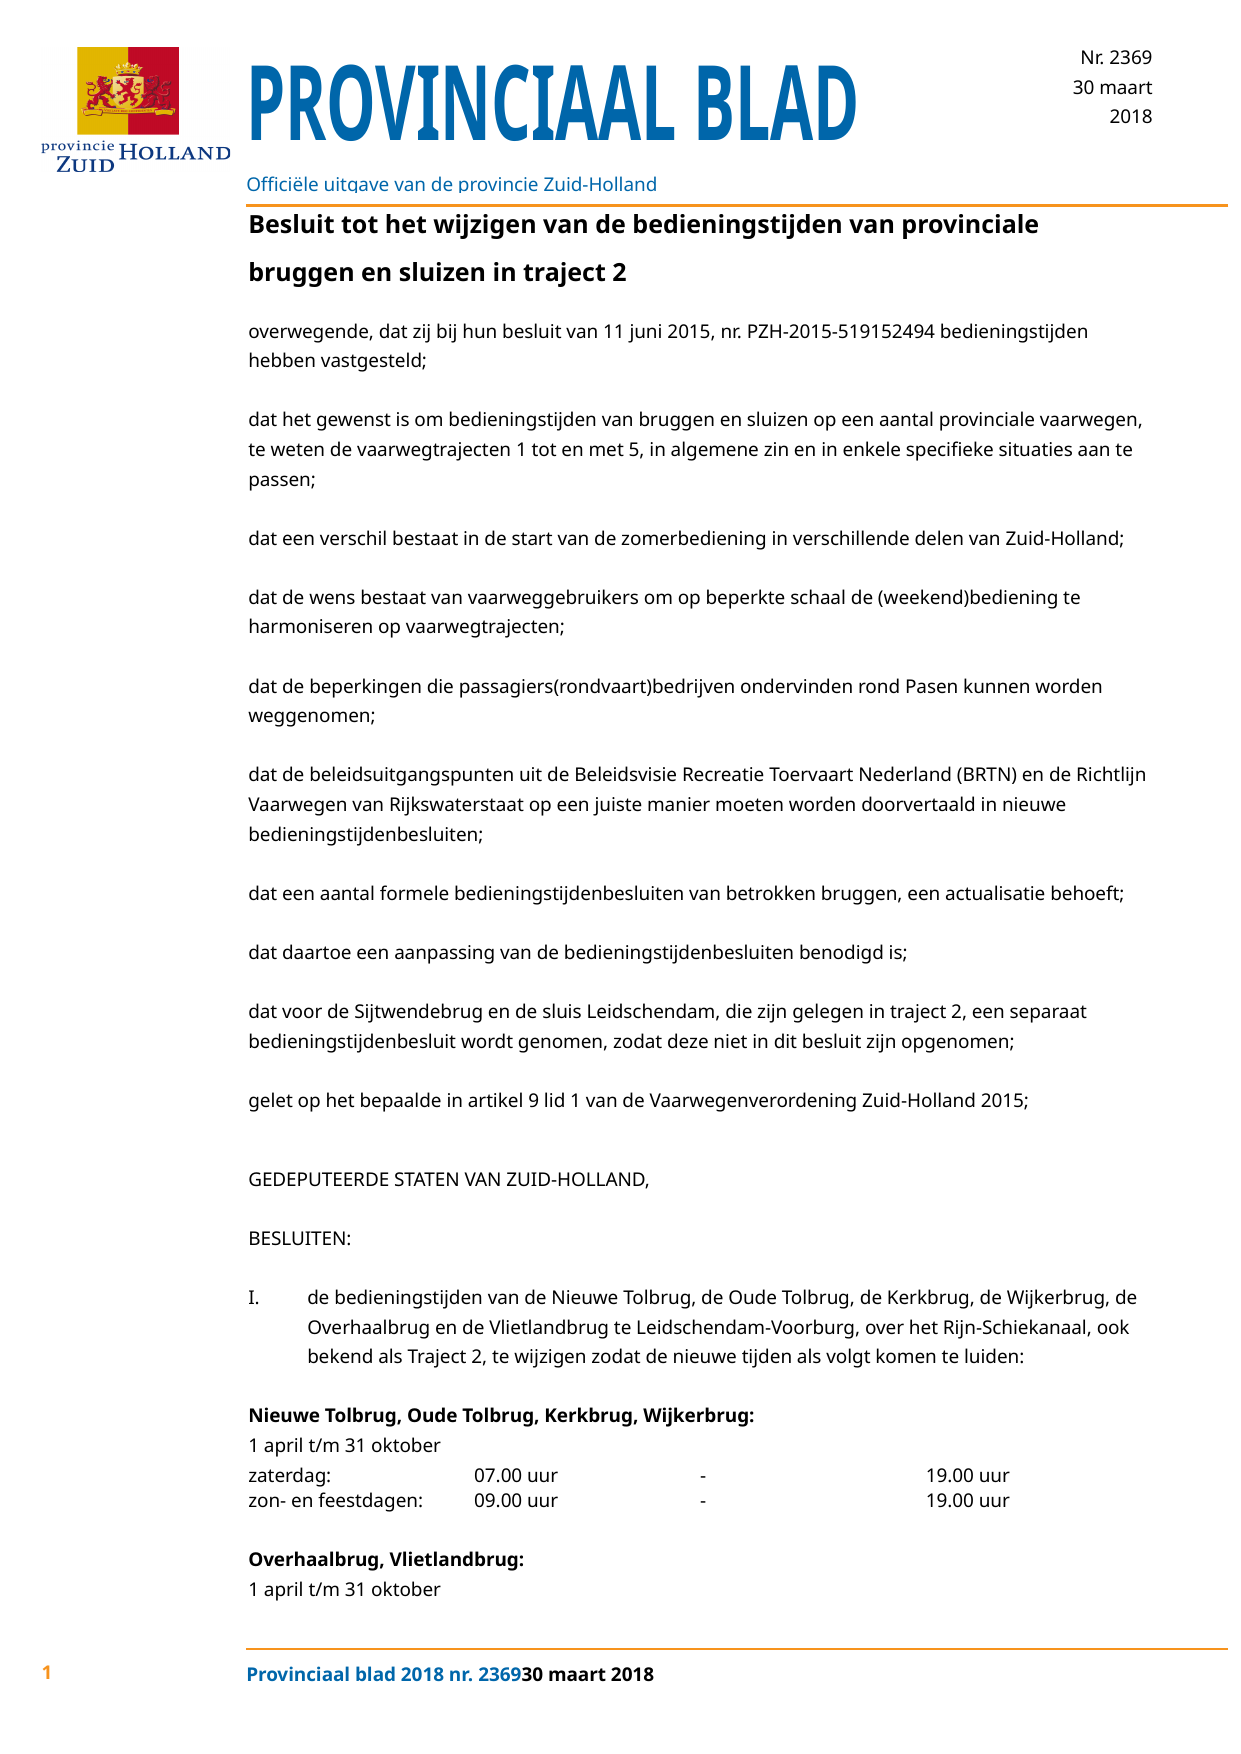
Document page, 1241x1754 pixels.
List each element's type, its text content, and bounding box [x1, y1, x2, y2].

text 1 april t/m 31 oktober [248, 1576, 1152, 1601]
text dat het gewenst is om bedieningstijden van bruggen en sluizen op een aantal provinciale vaarwegen, te weten de vaarwegtrajecten 1 tot en met 5, in algemene zin en in enkele specifieke situaties aan te passen; [248, 407, 1152, 492]
text BESLUITEN: [248, 1225, 1152, 1251]
table_header - [700, 1462, 926, 1488]
table_cell 19.00 uur [926, 1488, 1152, 1513]
text dat de beperkingen die passagiers(rondvaart)bedrijven ondervinden rond Pasen kunnen worden weggenomen; [248, 673, 1152, 728]
list de bedieningstijden van de Nieuwe Tolbrug, de Oude Tolbrug, de Kerkbrug, de Wijkerbrug, de Overhaalbrug en de Vlietlandbrug te Leidschendam-Voorburg, over het Rijn-Schiekanaal, ook bekend als Traject 2, te wijzigen zodat de nieuwe tijden als volgt komen te luiden: [248, 1284, 1152, 1369]
table_header 19.00 uur [926, 1462, 1152, 1488]
text Overhaalbrug, Vlietlandbrug: [248, 1546, 1152, 1572]
picture [41, 47, 231, 172]
text GEDEPUTEERDE STATEN VAN ZUID-HOLLAND, [248, 1166, 1152, 1192]
table_cell 09.00 uur [474, 1488, 700, 1513]
table_cell - [700, 1488, 926, 1513]
text 1 april t/m 31 oktober [248, 1432, 1152, 1458]
text dat de wens bestaat van vaarweggebruikers om op beperkte schaal de (weekend)bediening te harmoniseren op vaarwegtrajecten; [248, 584, 1152, 639]
table_header 07.00 uur [474, 1462, 700, 1488]
table_header zaterdag: [248, 1462, 474, 1488]
text gelet op het bepaalde in artikel 9 lid 1 van de Vaarwegenverordening Zuid-Holland 2015; [248, 1087, 1152, 1113]
text dat voor de Sijtwendebrug en de sluis Leidschendam, die zijn gelegen in traject 2, een separaat bedieningstijdenbesluit wordt genomen, zodat deze niet in dit besluit zijn opgenomen; [248, 998, 1152, 1054]
text Nieuwe Tolbrug, Oude Tolbrug, Kerkbrug, Wijkerbrug: [248, 1403, 1152, 1428]
text dat daartoe een aanpassing van de bedieningstijdenbesluiten benodigd is; [248, 939, 1152, 965]
table_cell zon- en feestdagen: [248, 1488, 474, 1513]
text dat de beleidsuitgangspunten uit de Beleidsvisie Recreatie Toervaart Nederland (BRTN) en de Richtlijn Vaarwegen van Rijkswaterstaat op een juiste manier moeten worden doorvertaald in nieuwe bedieningstijdenbesluiten; [248, 762, 1152, 847]
text dat een aantal formele bedieningstijdenbesluiten van betrokken bruggen, een actualisatie behoeft; [248, 880, 1152, 906]
text Besluit tot het wijzigen van de bedieningstijden van provinciale bruggen en sluizen in traject 2 [248, 207, 1152, 288]
text overwegende, dat zij bij hun besluit van 11 juni 2015, nr. PZH-2015-519152494 bedieningstijden hebben vastgesteld; [248, 318, 1152, 373]
text dat een verschil bestaat in de start van de zomerbediening in verschillende delen van Zuid-Holland; [248, 525, 1152, 551]
